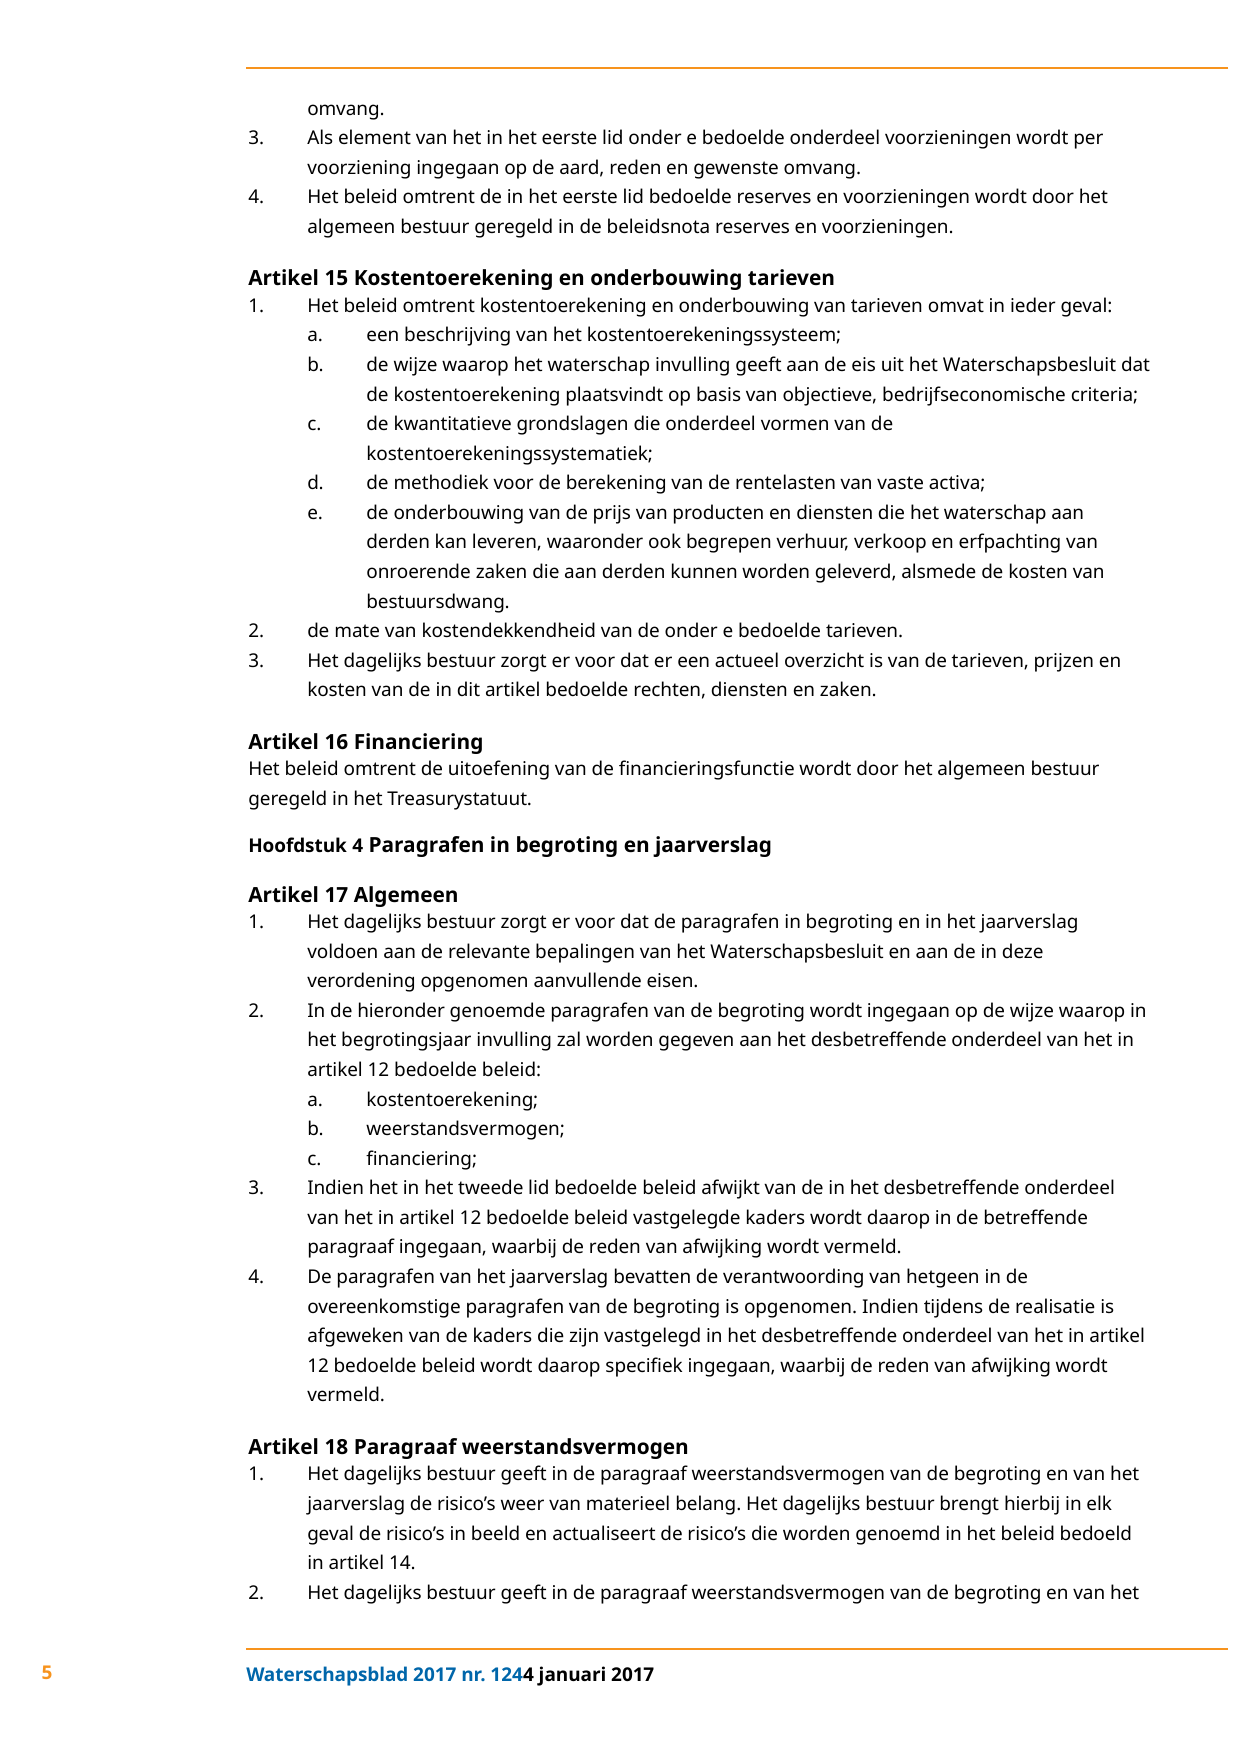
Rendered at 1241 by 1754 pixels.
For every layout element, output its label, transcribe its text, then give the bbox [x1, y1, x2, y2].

picture [41, 47, 231, 172]
list de wijze waarop het waterschap invulling geeft aan de eis uit het Waterschapsbesluit dat de kostentoerekening plaatsvindt op basis van objectieve, bedrijfseconomische criteria; [307, 351, 1152, 406]
list Indien het in het tweede lid bedoelde beleid afwijkt van de in het desbetreffende onderdeel van het in artikel 12 bedoelde beleid vastgelegde kaders wordt daarop in de betreffende paragraaf ingegaan, waarbij de reden van afwijking wordt vermeld. [248, 1174, 1152, 1259]
text Artikel 17 Algemeen [248, 880, 1152, 908]
list de methodiek voor de berekening van de rentelasten van vaste activa; [307, 469, 1152, 495]
list een beschrijving van het kostentoerekeningssysteem; [307, 322, 1152, 347]
list In de hieronder genoemde paragrafen van de begroting wordt ingegaan op de wijze waarop in het begrotingsjaar invulling zal worden gegeven aan het desbetreffende onderdeel van het in artikel 12 bedoelde beleid: [248, 997, 1152, 1082]
text Artikel 16 Financiering [248, 727, 1152, 755]
list Het beleid omtrent de in het eerste lid bedoelde reserves en voorzieningen wordt door het algemeen bestuur geregeld in de beleidsnota reserves en voorzieningen. [248, 183, 1152, 239]
list Het beleid omtrent kostentoerekening en onderbouwing van tarieven omvat in ieder geval: [248, 292, 1152, 318]
list De paragrafen van het jaarverslag bevatten de verantwoording van hetgeen in de overeenkomstige paragrafen van de begroting is opgenomen. Indien tijdens de realisatie is afgeweken van de kaders die zijn vastgelegd in het desbetreffende onderdeel van het in artikel 12 bedoelde beleid wordt daarop specifiek ingegaan, waarbij de reden van afwijking wordt vermeld. [248, 1263, 1152, 1407]
list Het dagelijks bestuur geeft in de paragraaf weerstandsvermogen van de begroting en van het [248, 1579, 1152, 1604]
text Artikel 15 Kostentoerekening en onderbouwing tarieven [248, 263, 1152, 292]
list de onderbouwing van de prijs van producten en diensten die het waterschap aan derden kan leveren, waaronder ook begrepen verhuur, verkoop en erfpachting van onroerende zaken die aan derden kunnen worden geleverd, alsmede de kosten van bestuursdwang. [307, 499, 1152, 613]
text Artikel 18 Paragraaf weerstandsvermogen [248, 1432, 1152, 1461]
text Het beleid omtrent de uitoefening van de financieringsfunctie wordt door het algemeen bestuur geregeld in het Treasurystatuut. [248, 755, 1152, 811]
list weerstandsvermogen; [307, 1115, 1152, 1141]
text Hoofdstuk 4 Paragrafen in begroting en jaarverslag [248, 831, 1152, 859]
list financiering; [307, 1145, 1152, 1171]
list Het dagelijks bestuur geeft in de paragraaf weerstandsvermogen van de begroting en van het jaarverslag de risico’s weer van materieel belang. Het dagelijks bestuur brengt hierbij in elk geval de risico’s in beeld en actualiseert de risico’s die worden genoemd in het beleid bedoeld in artikel 14. [248, 1461, 1152, 1575]
list kostentoerekening; [307, 1086, 1152, 1112]
list Het dagelijks bestuur zorgt er voor dat er een actueel overzicht is van de tarieven, prijzen en kosten van de in dit artikel bedoelde rechten, diensten en zaken. [248, 647, 1152, 702]
list de kwantitatieve grondslagen die onderdeel vormen van de kostentoerekeningssystematiek; [307, 410, 1152, 466]
list omvang. [248, 95, 1152, 121]
list Als element van het in het eerste lid onder e bedoelde onderdeel voorzieningen wordt per voorziening ingegaan op de aard, reden en gewenste omvang. [248, 124, 1152, 180]
list Het dagelijks bestuur zorgt er voor dat de paragrafen in begroting en in het jaarverslag voldoen aan de relevante bepalingen van het Waterschapsbesluit en aan de in deze verordening opgenomen aanvullende eisen. [248, 908, 1152, 993]
list de mate van kostendekkendheid van de onder e bedoelde tarieven. [248, 617, 1152, 643]
